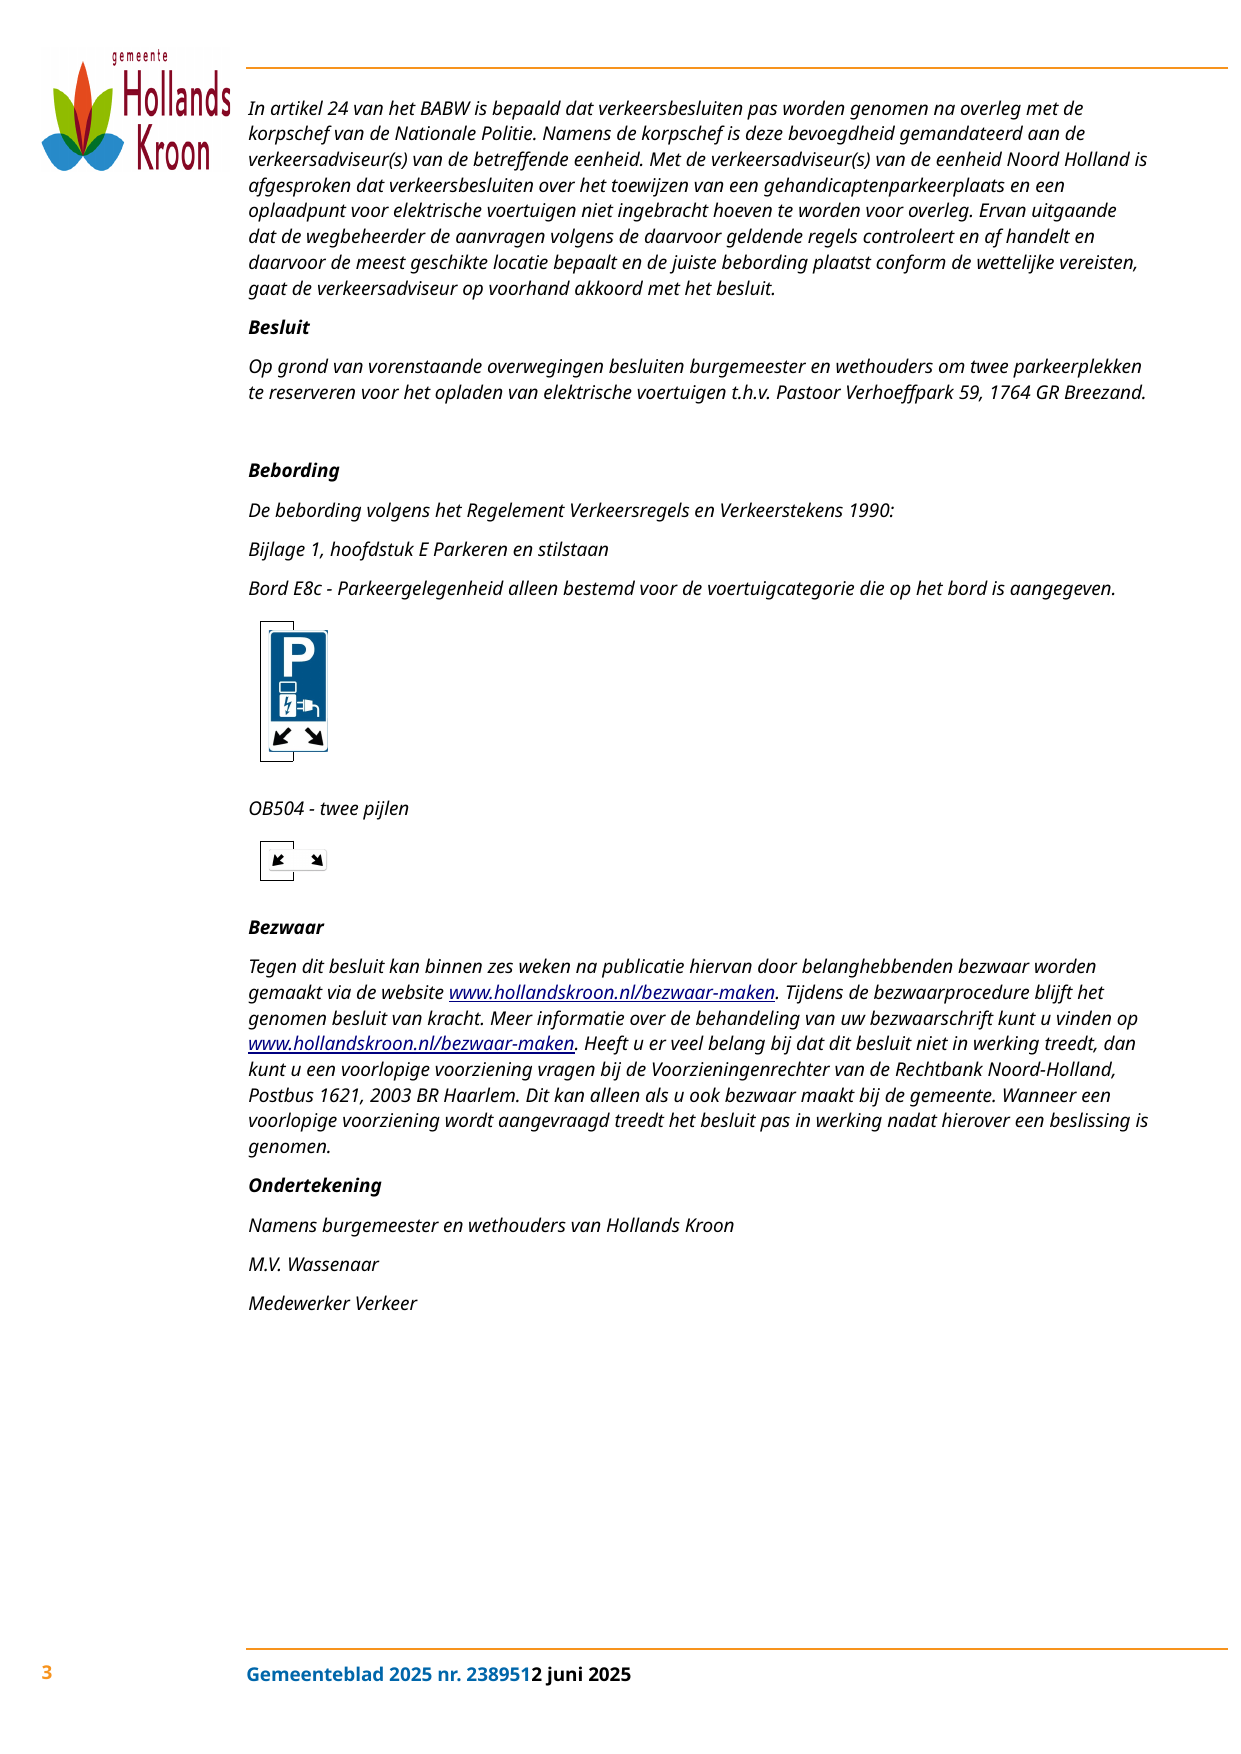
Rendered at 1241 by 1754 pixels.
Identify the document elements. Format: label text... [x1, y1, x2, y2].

picture [268, 849, 328, 872]
picture [41, 47, 231, 172]
text Namens burgemeester en wethouders van Hollands Kroon [248, 1212, 1152, 1238]
text Bord E8c - Parkeergelegenheid alleen bestemd voor de voertuigcategorie die op het bord is aangegeven. [248, 576, 1152, 601]
text Bebording [248, 458, 1152, 483]
text Ondertekening [248, 1173, 1152, 1198]
text M.V. Wassenaar [248, 1251, 1152, 1277]
text Bijlage 1, hoofdstuk E Parkeren en stilstaan [248, 536, 1152, 562]
text Besluit [248, 314, 1152, 340]
text Medewerker Verkeer [248, 1291, 1152, 1316]
text In artikel 24 van het BABW is bepaald dat verkeersbesluiten pas worden genomen na overleg met de korpschef van de Nationale Politie. Namens de korpschef is deze bevoegdheid gemandateerd aan de verkeersadviseur(s) van de betreffende eenheid. Met de verkeersadviseur(s) van de eenheid Noord Holland is afgesproken dat verkeersbesluiten over het toewijzen van een gehandicaptenparkeerplaats en een oplaadpunt voor elektrische voertuigen niet ingebracht hoeven te worden voor overleg. Ervan uitgaande dat de wegbeheerder de aanvragen volgens de daarvoor geldende regels controleert en af handelt en daarvoor de meest geschikte locatie bepaalt en de juiste bebording plaatst conform de wettelijke vereisten, gaat de verkeersadviseur op voorhand akkoord met het besluit. [248, 95, 1152, 301]
text De bebording volgens het Regelement Verkeersregels en Verkeerstekens 1990: [248, 497, 1152, 523]
text OB504 - twee pijlen [248, 795, 1152, 820]
text Bezwaar [248, 914, 1152, 940]
text Tegen dit besluit kan binnen zes weken na publicatie hiervan door belanghebbenden bezwaar worden gemaakt via de website www.hollandskroon.nl/bezwaar-maken. Tijdens de bezwaarprocedure blijft het genomen besluit van kracht. Meer informatie over de behandeling van uw bezwaarschrift kunt u vinden op www.hollandskroon.nl/bezwaar-maken. Heeft u er veel belang bij dat dit besluit niet in werking treedt, dan kunt u een voorlopige voorziening vragen bij de Voorzieningenrechter van de Rechtbank Noord-Holland, Postbus 1621, 2003 BR Haarlem. Dit kan alleen als u ook bezwaar maakt bij de gemeente. Wanneer een voorlopige voorziening wordt aangevraagd treedt het besluit pas in werking nadat hierover een beslissing is genomen. [248, 953, 1152, 1159]
text Op grond van vorenstaande overwegingen besluiten burgemeester en wethouders om twee parkeerplekken te reserveren voor het opladen van elektrische voertuigen t.h.v. Pastoor Verhoeffpark 59, 1764 GR Breezand. [248, 353, 1152, 405]
picture [268, 630, 328, 752]
